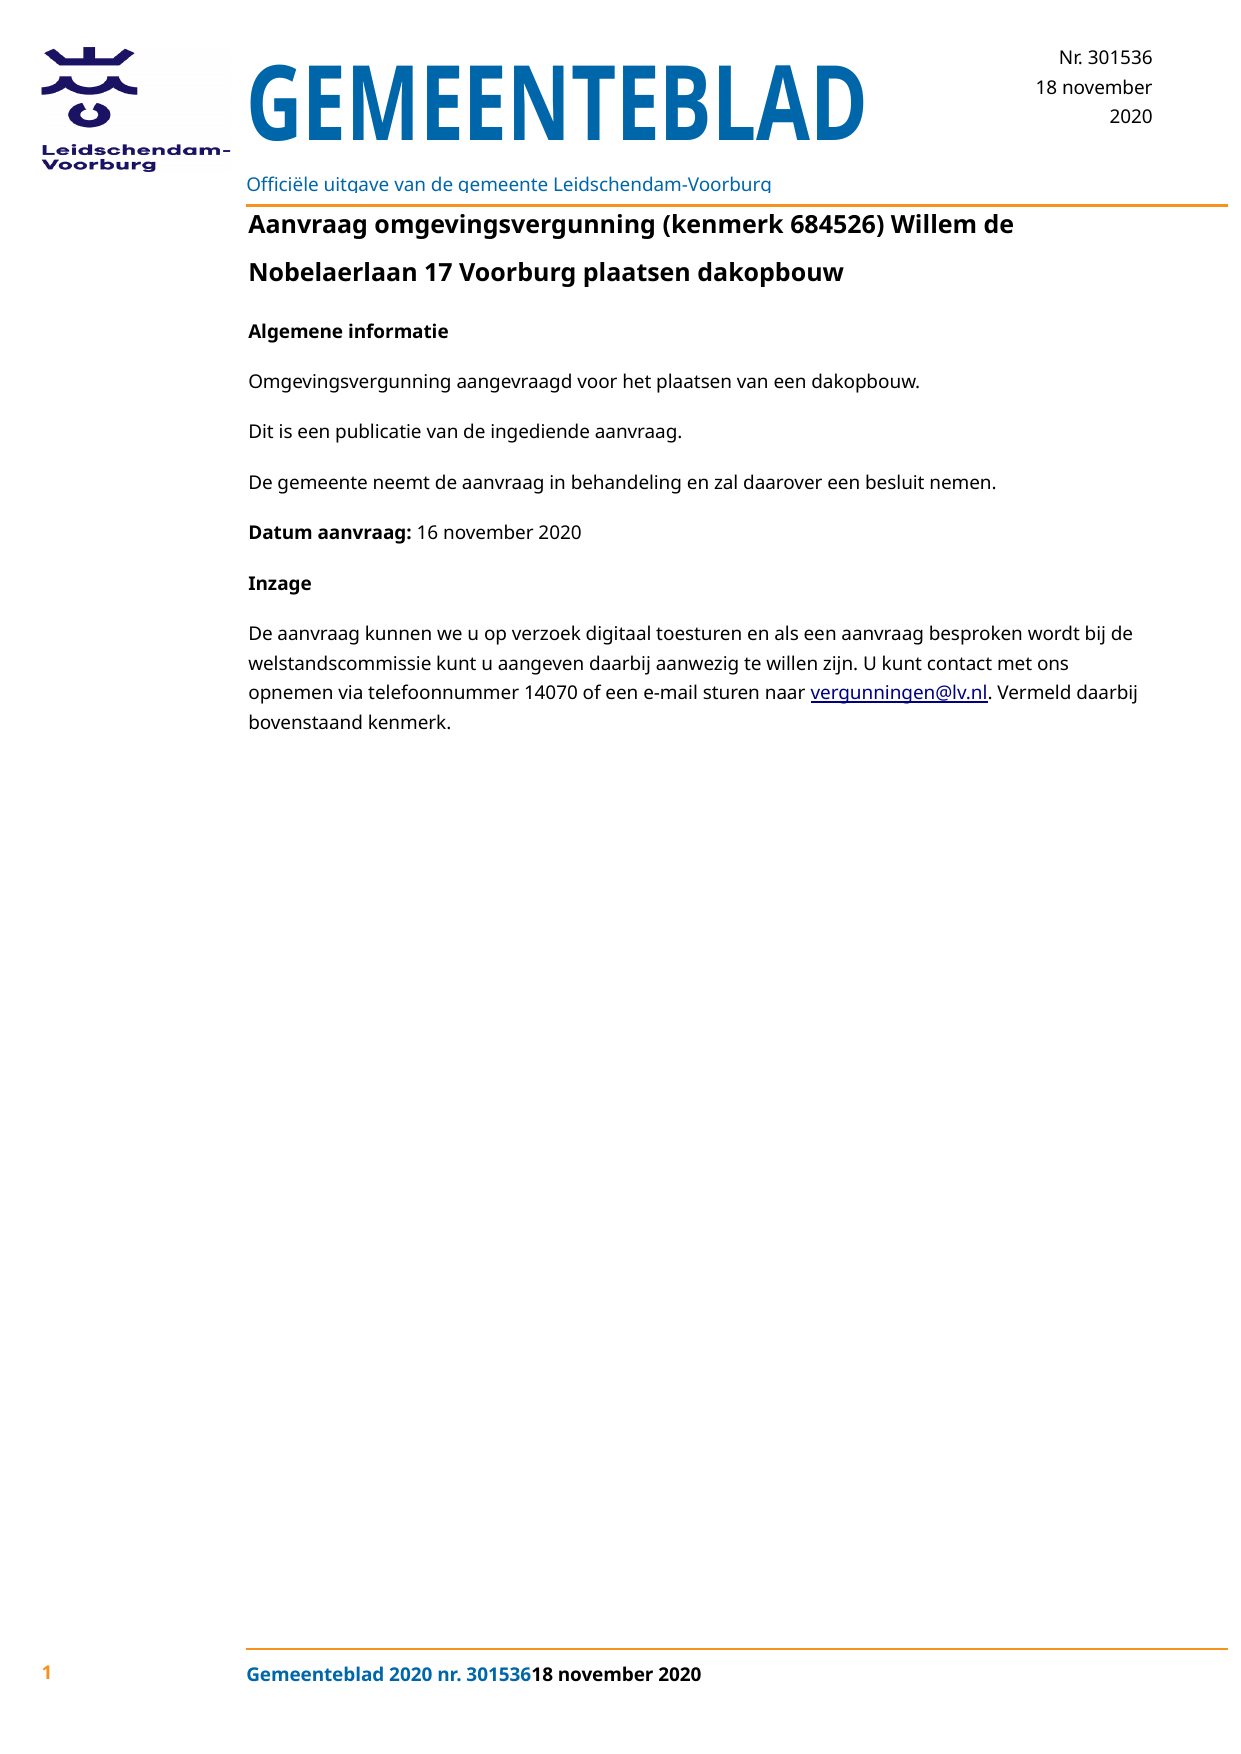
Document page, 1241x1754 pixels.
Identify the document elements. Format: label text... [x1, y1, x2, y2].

text Inzage [248, 570, 1152, 596]
picture [41, 47, 231, 172]
text Omgevingsvergunning aangevraagd voor het plaatsen van een dakopbouw. [248, 368, 1152, 394]
text Dit is een publicatie van de ingediende aanvraag. [248, 419, 1152, 444]
text Algemene informatie [248, 318, 1152, 344]
text Aanvraag omgevingsvergunning (kenmerk 684526) Willem de Nobelaerlaan 17 Voorburg plaatsen dakopbouw [248, 207, 1152, 288]
text Datum aanvraag: 16 november 2020 [248, 519, 1152, 545]
text De aanvraag kunnen we u op verzoek digitaal toesturen en als een aanvraag besproken wordt bij de welstandscommissie kunt u aangeven daarbij aanwezig te willen zijn. U kunt contact met ons opnemen via telefoonnummer 14070 of een e-mail sturen naar vergunningen@lv.nl. Vermeld daarbij bovenstaand kenmerk. [248, 620, 1152, 735]
text De gemeente neemt de aanvraag in behandeling en zal daarover een besluit nemen. [248, 469, 1152, 495]
